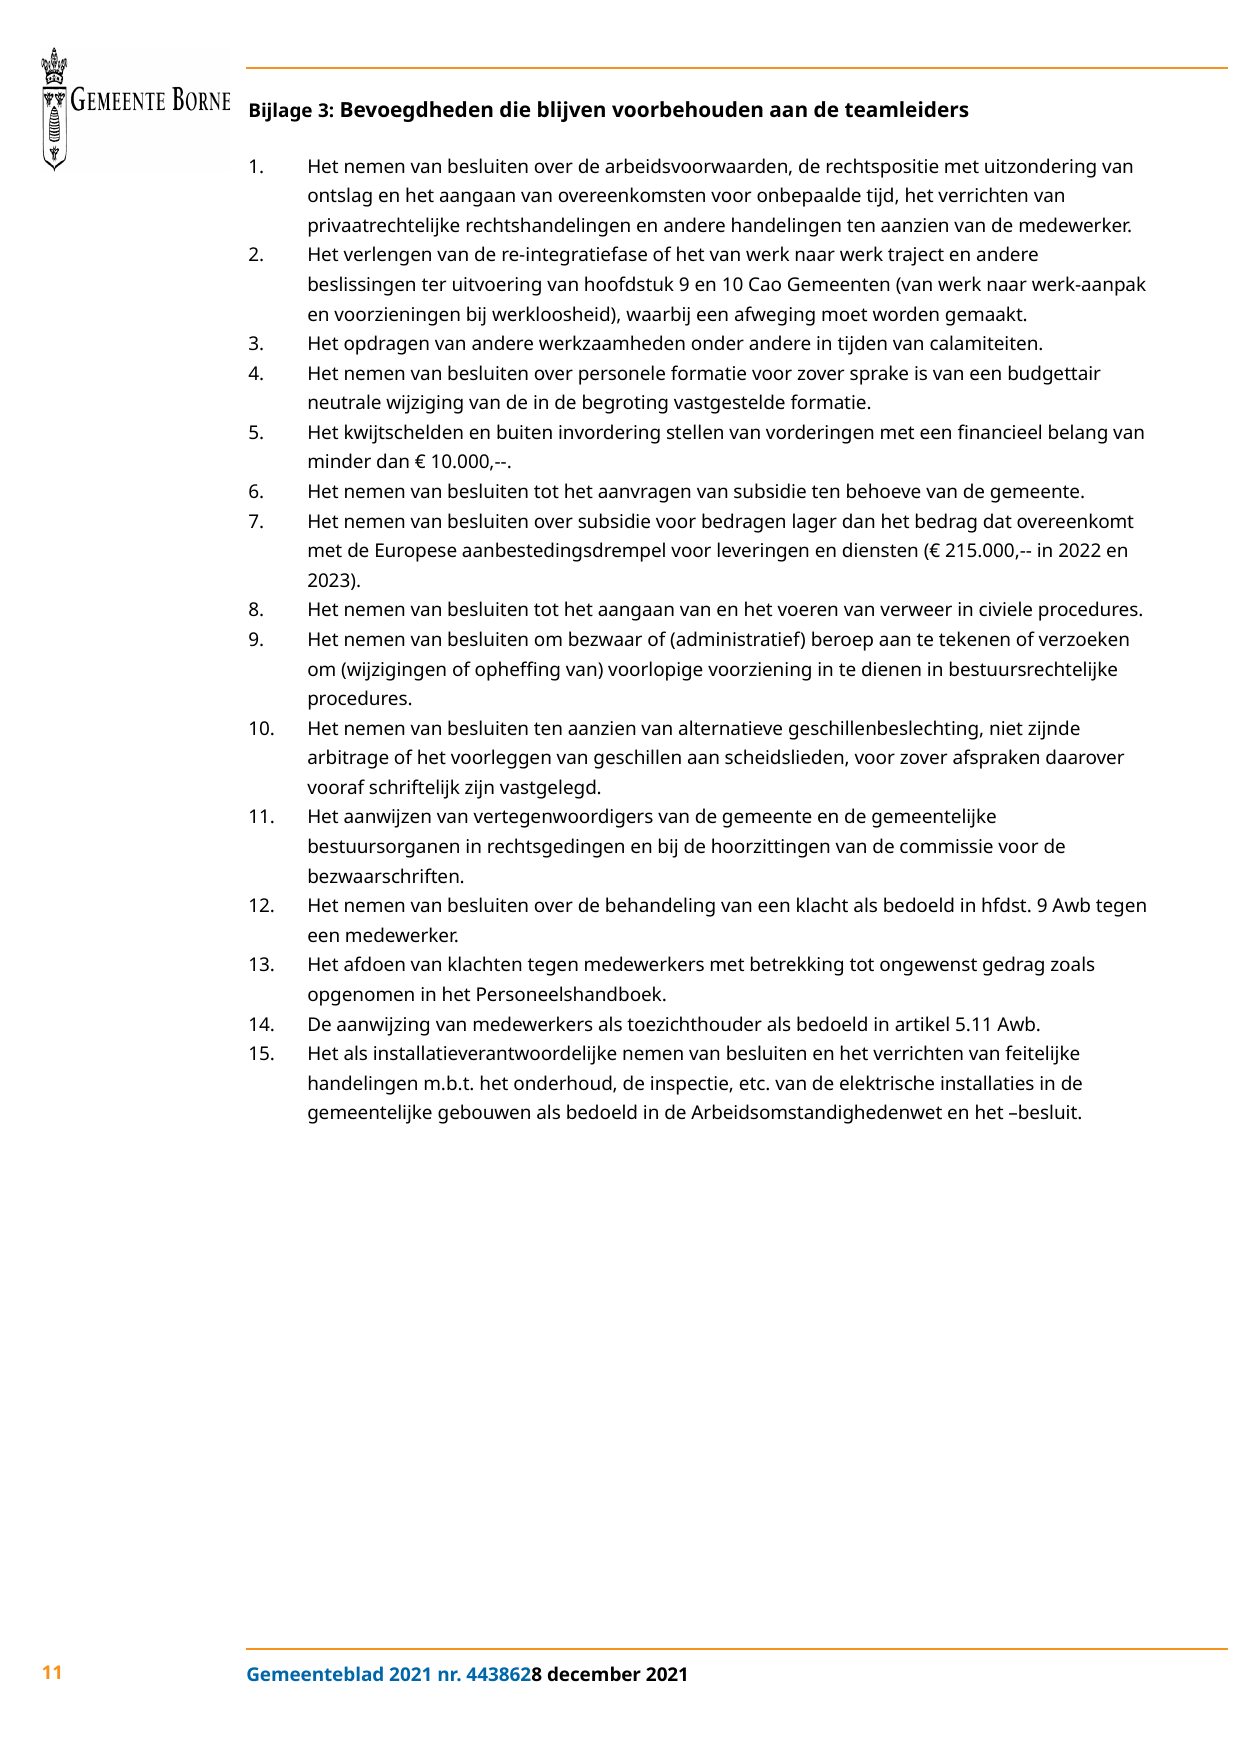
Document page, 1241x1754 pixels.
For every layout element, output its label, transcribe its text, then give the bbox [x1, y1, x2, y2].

list De aanwijzing van medewerkers als toezichthouder als bedoeld in artikel 5.11 Awb. [248, 1011, 1152, 1037]
list Het aanwijzen van vertegenwoordigers van de gemeente en de gemeentelijke bestuursorganen in rechtsgedingen en bij de hoorzittingen van de commissie voor de bezwaarschriften. [248, 804, 1152, 889]
list Het kwijtschelden en buiten invordering stellen van vorderingen met een financieel belang van minder dan € 10.000,--. [248, 419, 1152, 474]
list Het nemen van besluiten om bezwaar of (administratief) beroep aan te tekenen of verzoeken om (wijzigingen of opheffing van) voorlopige voorziening in te dienen in bestuursrechtelijke procedures. [248, 626, 1152, 711]
list Het afdoen van klachten tegen medewerkers met betrekking tot ongewenst gedrag zoals opgenomen in het Personeelshandboek. [248, 952, 1152, 1007]
list Het nemen van besluiten over personele formatie voor zover sprake is van een budgettair neutrale wijziging van de in de begroting vastgestelde formatie. [248, 360, 1152, 415]
list Het nemen van besluiten ten aanzien van alternatieve geschillenbeslechting, niet zijnde arbitrage of het voorleggen van geschillen aan scheidslieden, voor zover afspraken daarover vooraf schriftelijk zijn vastgelegd. [248, 715, 1152, 800]
list Het opdragen van andere werkzaamheden onder andere in tijden van calamiteiten. [248, 330, 1152, 356]
list Het nemen van besluiten over de arbeidsvoorwaarden, de rechtspositie met uitzondering van ontslag en het aangaan van overeenkomsten voor onbepaalde tijd, het verrichten van privaatrechtelijke rechtshandelingen en andere handelingen ten aanzien van de medewerker. [248, 153, 1152, 238]
list Het als installatieverantwoordelijke nemen van besluiten en het verrichten van feitelijke handelingen m.b.t. het onderhoud, de inspectie, etc. van de elektrische installaties in de gemeentelijke gebouwen als bedoeld in de Arbeidsomstandighedenwet en het –besluit. [248, 1040, 1152, 1125]
picture [41, 47, 231, 172]
text Bijlage 3: Bevoegdheden die blijven voorbehouden aan de teamleiders [248, 95, 1152, 123]
list Het nemen van besluiten tot het aangaan van en het voeren van verweer in civiele procedures. [248, 597, 1152, 622]
list Het nemen van besluiten tot het aanvragen van subsidie ten behoeve van de gemeente. [248, 478, 1152, 504]
list Het nemen van besluiten over subsidie voor bedragen lager dan het bedrag dat overeenkomt met de Europese aanbestedingsdrempel voor leveringen en diensten (€ 215.000,-- in 2022 en 2023). [248, 508, 1152, 593]
list Het verlengen van de re-integratiefase of het van werk naar werk traject en andere beslissingen ter uitvoering van hoofdstuk 9 en 10 Cao Gemeenten (van werk naar werk-aanpak en voorzieningen bij werkloosheid), waarbij een afweging moet worden gemaakt. [248, 242, 1152, 327]
list Het nemen van besluiten over de behandeling van een klacht als bedoeld in hfdst. 9 Awb tegen een medewerker. [248, 892, 1152, 948]
